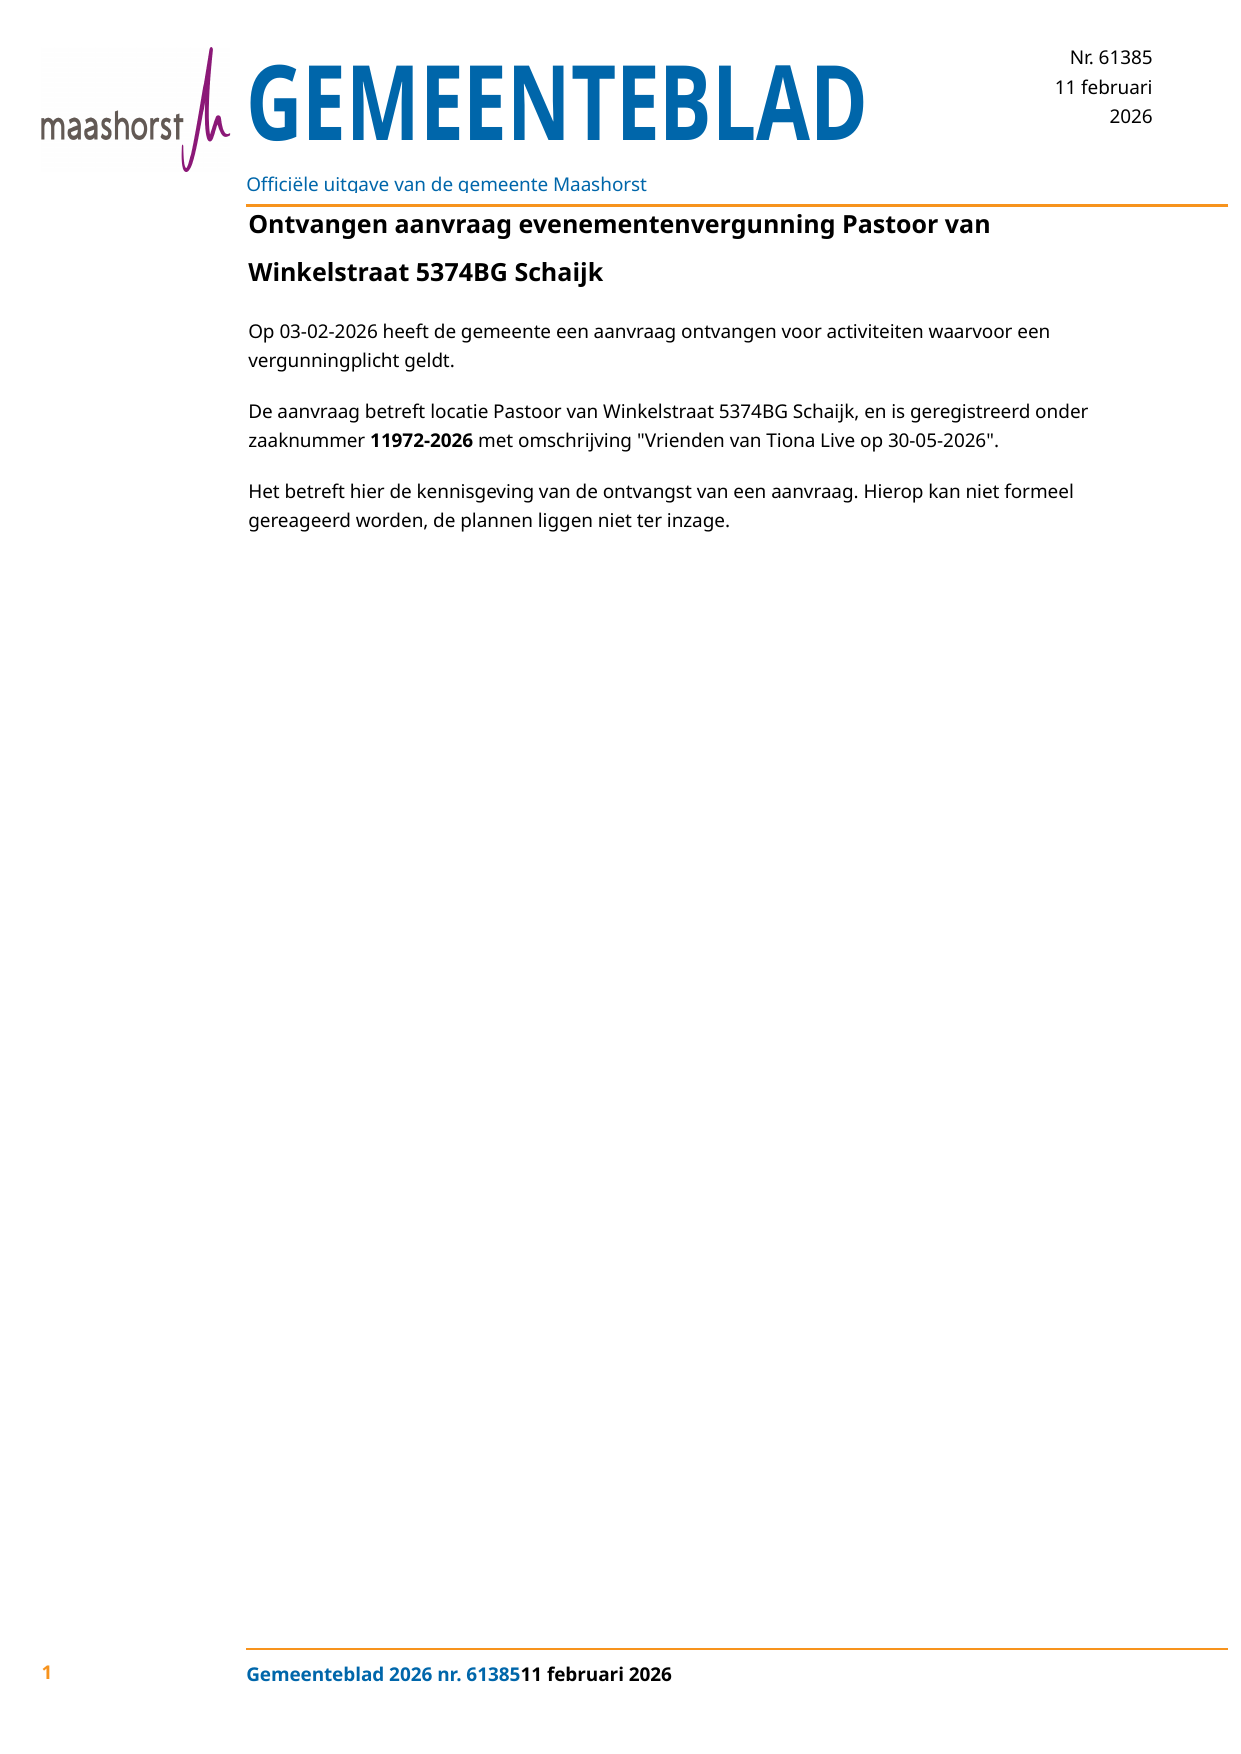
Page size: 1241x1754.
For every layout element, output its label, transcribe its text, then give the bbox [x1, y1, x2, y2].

text Het betreft hier de kennisgeving van de ontvangst van een aanvraag. Hierop kan niet formeel gereageerd worden, de plannen liggen niet ter inzage. [248, 478, 1152, 533]
text Op 03-02-2026 heeft de gemeente een aanvraag ontvangen voor activiteiten waarvoor een vergunningplicht geldt. [248, 318, 1152, 373]
picture [41, 47, 231, 172]
text De aanvraag betreft locatie Pastoor van Winkelstraat 5374BG Schaijk, en is geregistreerd onder zaaknummer 11972-2026 met omschrijving "Vrienden van Tiona Live op 30-05-2026". [248, 398, 1152, 453]
text Ontvangen aanvraag evenementenvergunning Pastoor van Winkelstraat 5374BG Schaijk [248, 207, 1152, 288]
